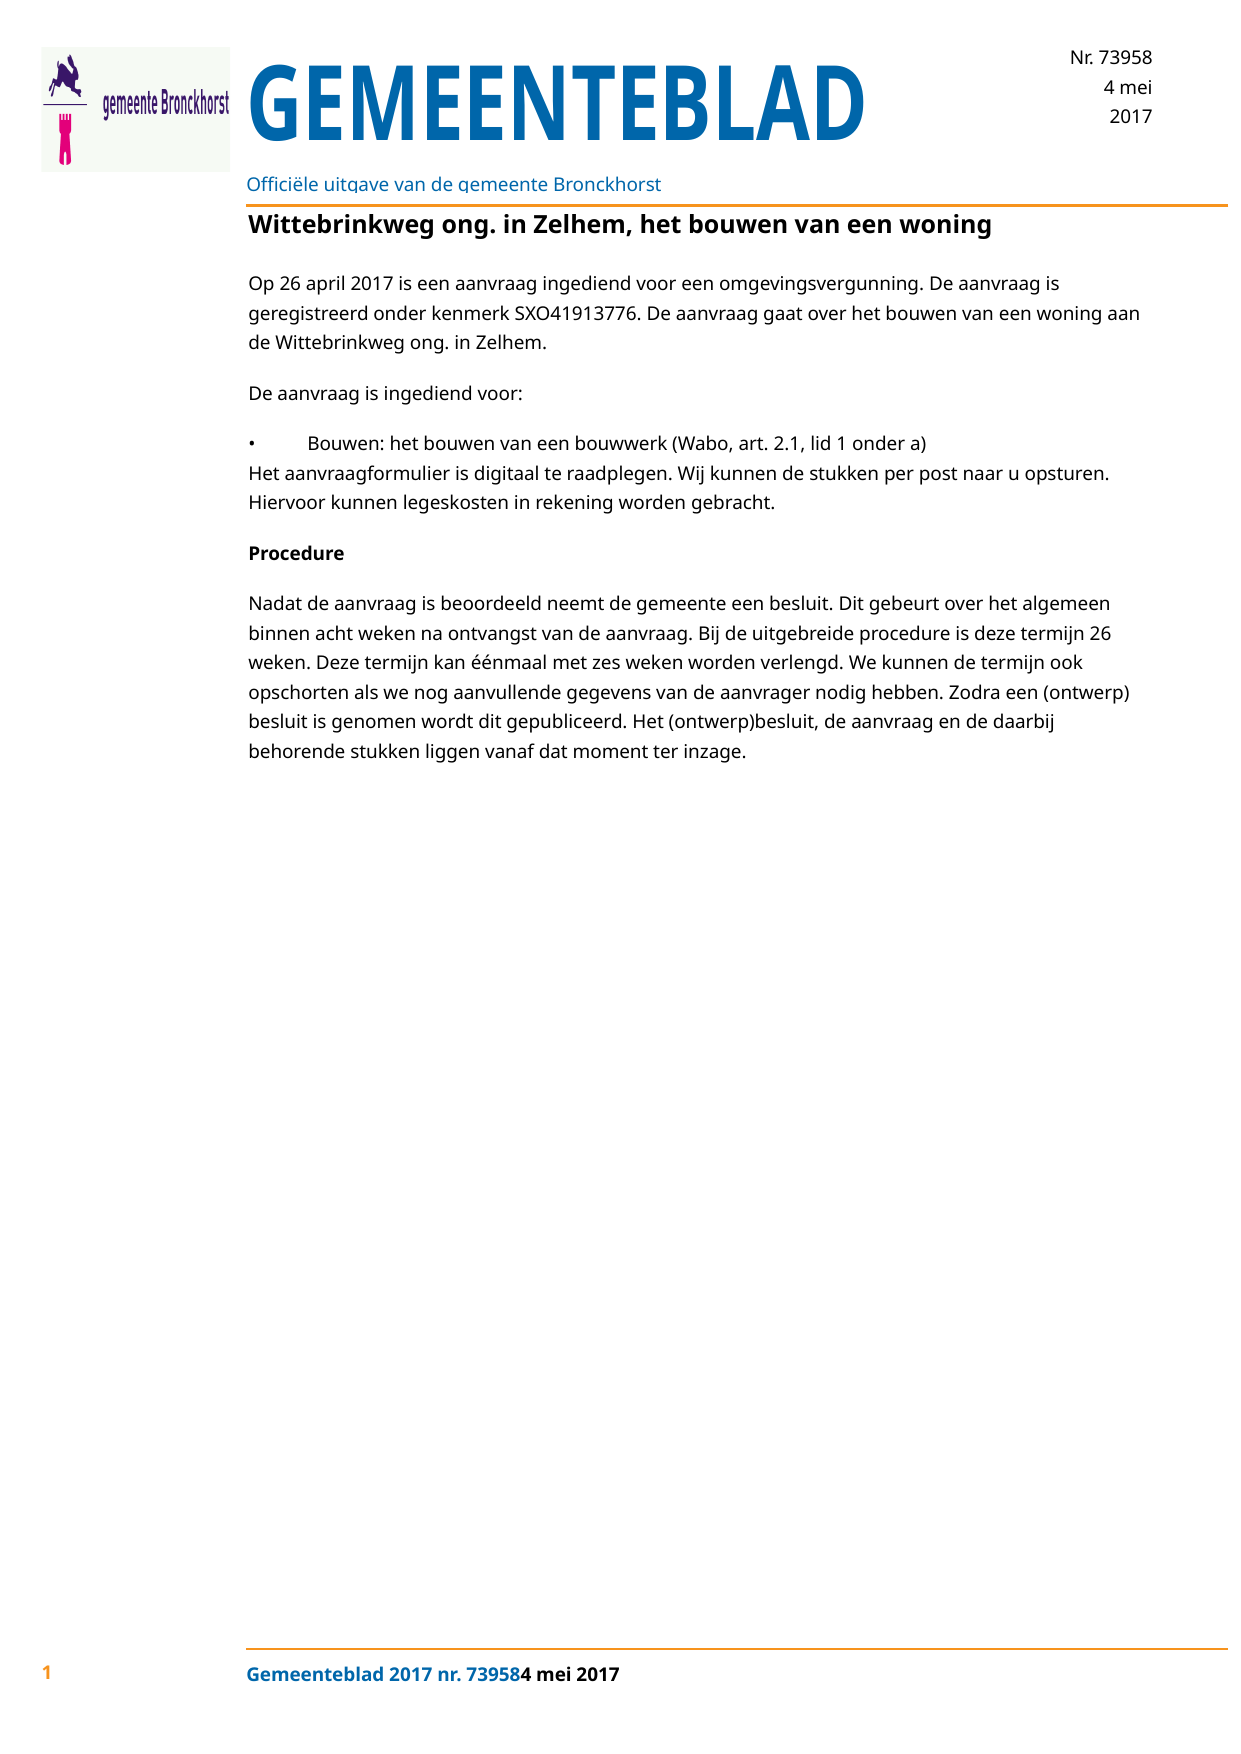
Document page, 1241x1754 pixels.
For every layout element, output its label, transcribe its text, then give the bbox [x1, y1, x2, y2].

list Bouwen: het bouwen van een bouwwerk (Wabo, art. 2.1, lid 1 onder a) [248, 430, 1152, 456]
text Procedure [248, 540, 1152, 566]
text Het aanvraagformulier is digitaal te raadplegen. Wij kunnen de stukken per post naar u opsturen. Hiervoor kunnen legeskosten in rekening worden gebracht. [248, 460, 1152, 515]
picture [41, 47, 231, 172]
text De aanvraag is ingediend voor: [248, 380, 1152, 406]
text Wittebrinkweg ong. in Zelhem, het bouwen van een woning [248, 207, 1152, 241]
text Op 26 april 2017 is een aanvraag ingediend voor een omgevingsvergunning. De aanvraag is geregistreerd onder kenmerk SXO41913776. De aanvraag gaat over het bouwen van een woning aan de Wittebrinkweg ong. in Zelhem. [248, 270, 1152, 355]
text Nadat de aanvraag is beoordeeld neemt de gemeente een besluit. Dit gebeurt over het algemeen binnen acht weken na ontvangst van de aanvraag. Bij de uitgebreide procedure is deze termijn 26 weken. Deze termijn kan éénmaal met zes weken worden verlengd. We kunnen de termijn ook opschorten als we nog aanvullende gegevens van de aanvrager nodig hebben. Zodra een (ontwerp) besluit is genomen wordt dit gepubliceerd. Het (ontwerp)besluit, de aanvraag en de daarbij behorende stukken liggen vanaf dat moment ter inzage. [248, 590, 1152, 764]
